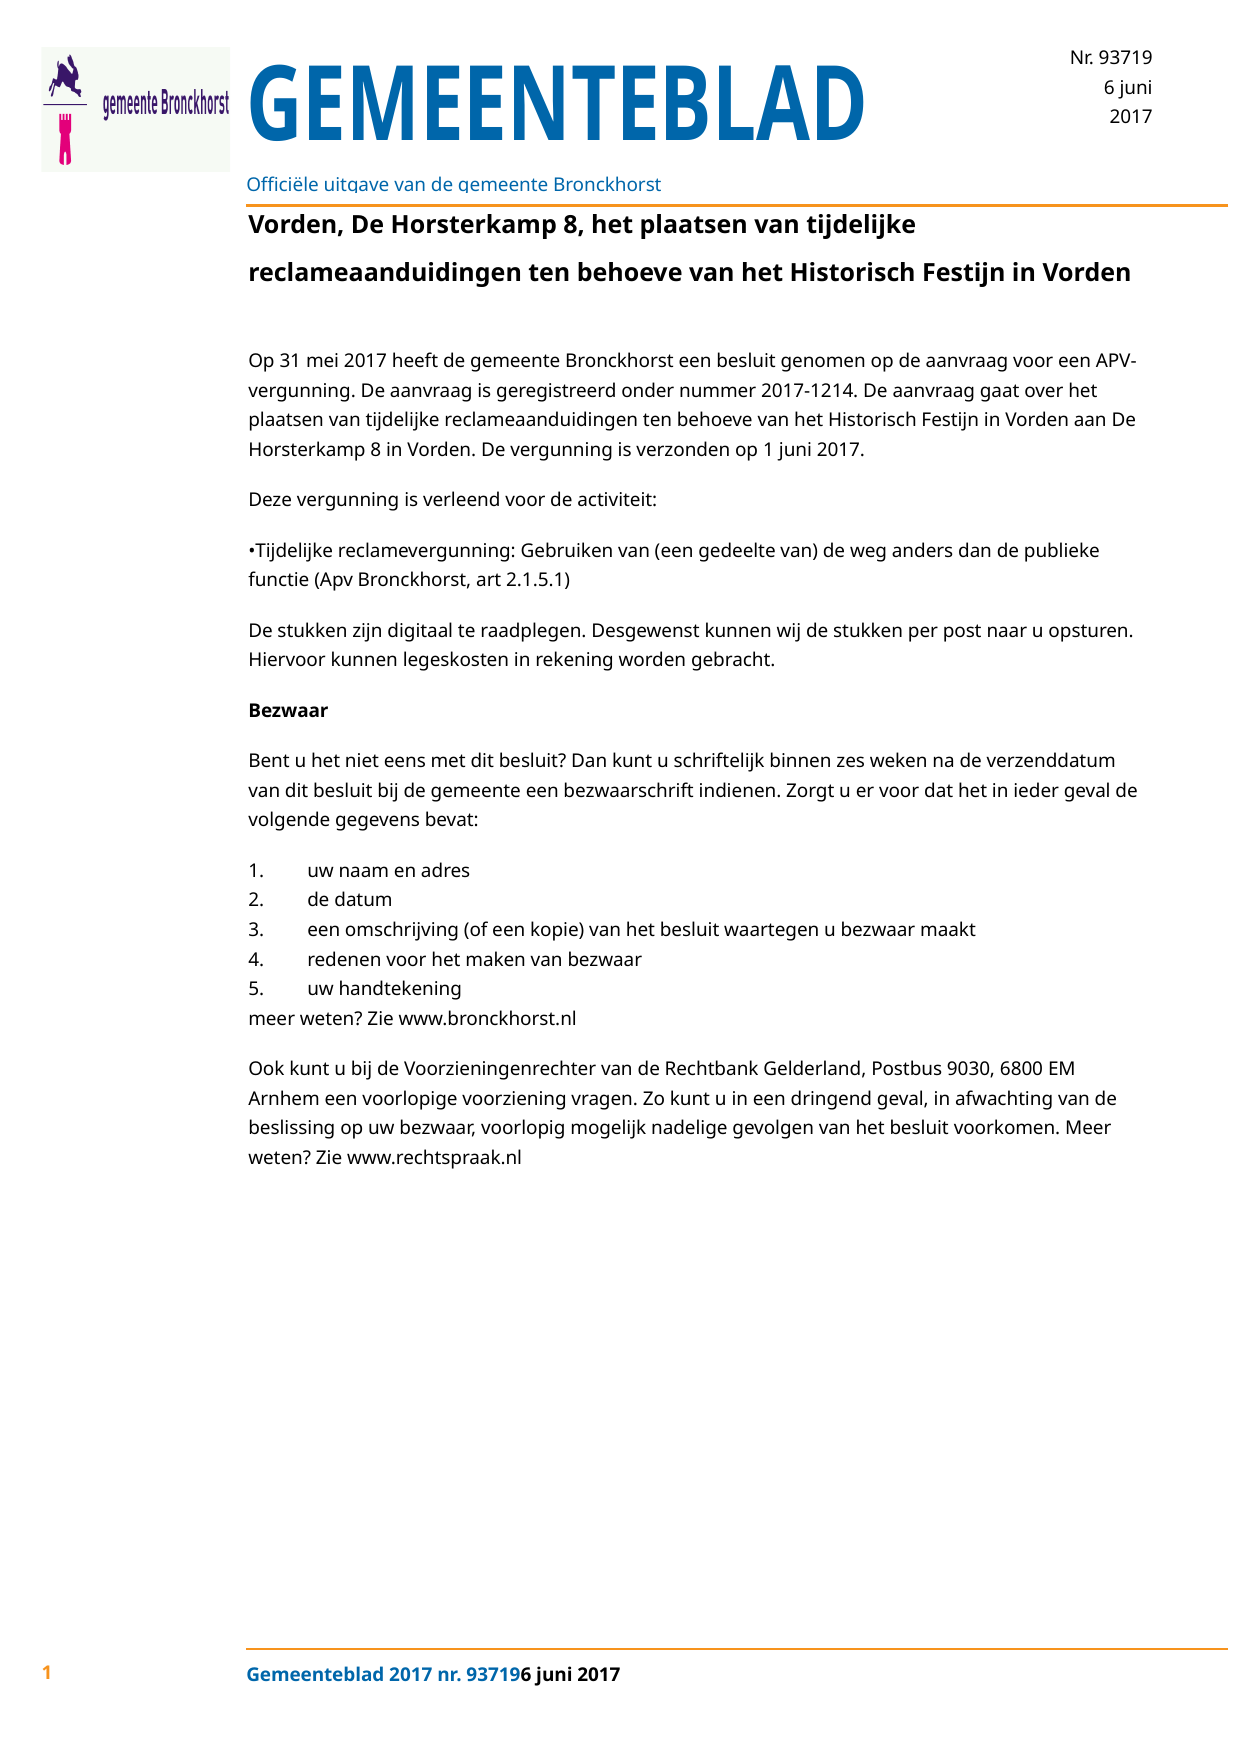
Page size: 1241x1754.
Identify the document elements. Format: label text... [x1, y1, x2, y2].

list uw naam en adres [248, 857, 1152, 883]
list uw handtekening [248, 975, 1152, 1001]
text Vorden, De Horsterkamp 8, het plaatsen van tijdelijke reclameaanduidingen ten behoeve van het Historisch Festijn in Vorden [248, 207, 1152, 288]
text Ook kunt u bij de Voorzieningenrechter van de Rechtbank Gelderland, Postbus 9030, 6800 EM Arnhem een voorlopige voorziening vragen. Zo kunt u in een dringend geval, in afwachting van de beslissing op uw bezwaar, voorlopig mogelijk nadelige gevolgen van het besluit voorkomen. Meer weten? Zie www.rechtspraak.nl [248, 1055, 1152, 1170]
text Op 31 mei 2017 heeft de gemeente Bronckhorst een besluit genomen op de aanvraag voor een APV-vergunning. De aanvraag is geregistreerd onder nummer 2017-1214. De aanvraag gaat over het plaatsen van tijdelijke reclameaanduidingen ten behoeve van het Historisch Festijn in Vorden aan De Horsterkamp 8 in Vorden. De vergunning is verzonden op 1 juni 2017. [248, 347, 1152, 462]
picture [41, 47, 231, 172]
text Deze vergunning is verleend voor de activiteit: [248, 487, 1152, 512]
text •Tijdelijke reclamevergunning: Gebruiken van (een gedeelte van) de weg anders dan de publieke functie (Apv Bronckhorst, art 2.1.5.1) [248, 537, 1152, 592]
text Bezwaar [248, 697, 1152, 723]
text Bent u het niet eens met dit besluit? Dan kunt u schriftelijk binnen zes weken na de verzenddatum van dit besluit bij de gemeente een bezwaarschrift indienen. Zorgt u er voor dat het in ieder geval de volgende gegevens bevat: [248, 747, 1152, 832]
list redenen voor het maken van bezwaar [248, 946, 1152, 972]
text De stukken zijn digitaal te raadplegen. Desgewenst kunnen wij de stukken per post naar u opsturen. Hiervoor kunnen legeskosten in rekening worden gebracht. [248, 617, 1152, 672]
list een omschrijving (of een kopie) van het besluit waartegen u bezwaar maakt [248, 916, 1152, 942]
list de datum [248, 887, 1152, 912]
text meer weten? Zie www.bronckhorst.nl [248, 1005, 1152, 1031]
